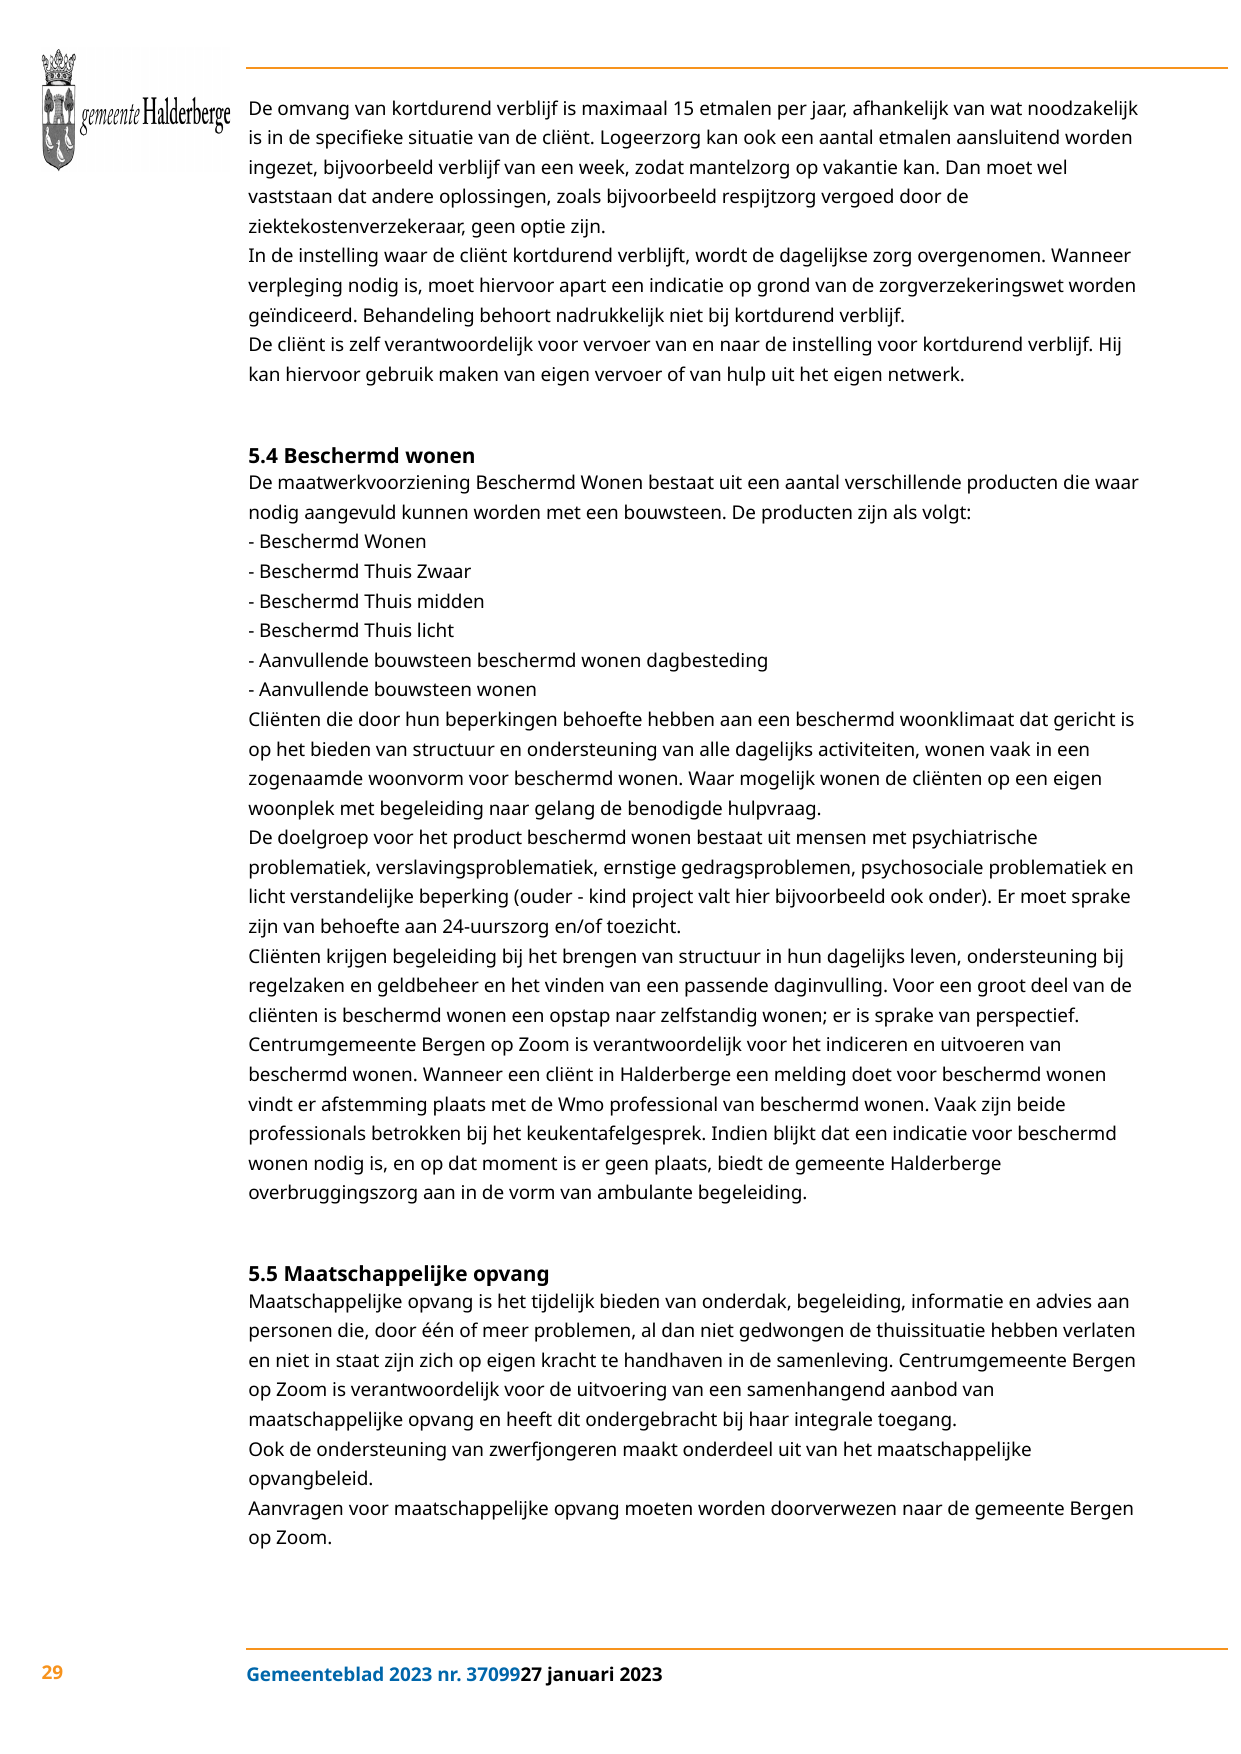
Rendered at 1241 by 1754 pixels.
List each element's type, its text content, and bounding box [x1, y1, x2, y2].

text Aanvragen voor maatschappelijke opvang moeten worden doorverwezen naar de gemeente Bergen op Zoom. [248, 1495, 1152, 1550]
text De maatwerkvoorziening Beschermd Wonen bestaat uit een aantal verschillende producten die waar nodig aangevuld kunnen worden met een bouwsteen. De producten zijn als volgt: [248, 469, 1152, 525]
text De omvang van kortdurend verblijf is maximaal 15 etmalen per jaar, afhankelijk van wat noodzakelijk is in de specifieke situatie van de cliënt. Logeerzorg kan ook een aantal etmalen aansluitend worden ingezet, bijvoorbeeld verblijf van een week, zodat mantelzorg op vakantie kan. Dan moet wel vaststaan dat andere oplossingen, zoals bijvoorbeeld respijtzorg vergoed door de ziektekostenverzekeraar, geen optie zijn. [248, 95, 1152, 239]
text 5.4 Beschermd wonen [248, 441, 1152, 469]
text Cliënten krijgen begeleiding bij het brengen van structuur in hun dagelijks leven, ondersteuning bij regelzaken en geldbeheer en het vinden van een passende daginvulling. Voor een groot deel van de cliënten is beschermd wonen een opstap naar zelfstandig wonen; er is sprake van perspectief. [248, 943, 1152, 1028]
text - Beschermd Thuis Zwaar [248, 558, 1152, 584]
text - Beschermd Thuis licht [248, 617, 1152, 643]
text In de instelling waar de cliënt kortdurend verblijft, wordt de dagelijkse zorg overgenomen. Wanneer verpleging nodig is, moet hiervoor apart een indicatie op grond van de zorgverzekeringswet worden geïndiceerd. Behandeling behoort nadrukkelijk niet bij kortdurend verblijf. [248, 243, 1152, 328]
text De doelgroep voor het product beschermd wonen bestaat uit mensen met psychiatrische problematiek, verslavingsproblematiek, ernstige gedragsproblemen, psychosociale problematiek en licht verstandelijke beperking (ouder - kind project valt hier bijvoorbeeld ook onder). Er moet sprake zijn van behoefte aan 24-uurszorg en/of toezicht. [248, 824, 1152, 939]
picture [41, 47, 231, 172]
text Centrumgemeente Bergen op Zoom is verantwoordelijk voor het indiceren en uitvoeren van beschermd wonen. Wanneer een cliënt in Halderberge een melding doet voor beschermd wonen vindt er afstemming plaats met de Wmo professional van beschermd wonen. Vaak zijn beide professionals betrokken bij het keukentafelgesprek. Indien blijkt dat een indicatie voor beschermd wonen nodig is, en op dat moment is er geen plaats, biedt de gemeente Halderberge overbruggingszorg aan in de vorm van ambulante begeleiding. [248, 1032, 1152, 1205]
text Maatschappelijke opvang is het tijdelijk bieden van onderdak, begeleiding, informatie en advies aan personen die, door één of meer problemen, al dan niet gedwongen de thuissituatie hebben verlaten en niet in staat zijn zich op eigen kracht te handhaven in de samenleving. Centrumgemeente Bergen op Zoom is verantwoordelijk voor de uitvoering van een samenhangend aanbod van maatschappelijke opvang en heeft dit ondergebracht bij haar integrale toegang. [248, 1288, 1152, 1432]
text Ook de ondersteuning van zwerfjongeren maakt onderdeel uit van het maatschappelijke opvangbeleid. [248, 1436, 1152, 1491]
text Cliënten die door hun beperkingen behoefte hebben aan een beschermd woonklimaat dat gericht is op het bieden van structuur en ondersteuning van alle dagelijks activiteiten, wonen vaak in een zogenaamde woonvorm voor beschermd wonen. Waar mogelijk wonen de cliënten op een eigen woonplek met begeleiding naar gelang de benodigde hulpvraag. [248, 706, 1152, 821]
text 5.5 Maatschappelijke opvang [248, 1259, 1152, 1288]
text - Beschermd Wonen [248, 529, 1152, 554]
text De cliënt is zelf verantwoordelijk voor vervoer van en naar de instelling voor kortdurend verblijf. Hij kan hiervoor gebruik maken van eigen vervoer of van hulp uit het eigen netwerk. [248, 331, 1152, 387]
text - Aanvullende bouwsteen beschermd wonen dagbesteding [248, 647, 1152, 673]
text - Beschermd Thuis midden [248, 588, 1152, 613]
text - Aanvullende bouwsteen wonen [248, 677, 1152, 702]
